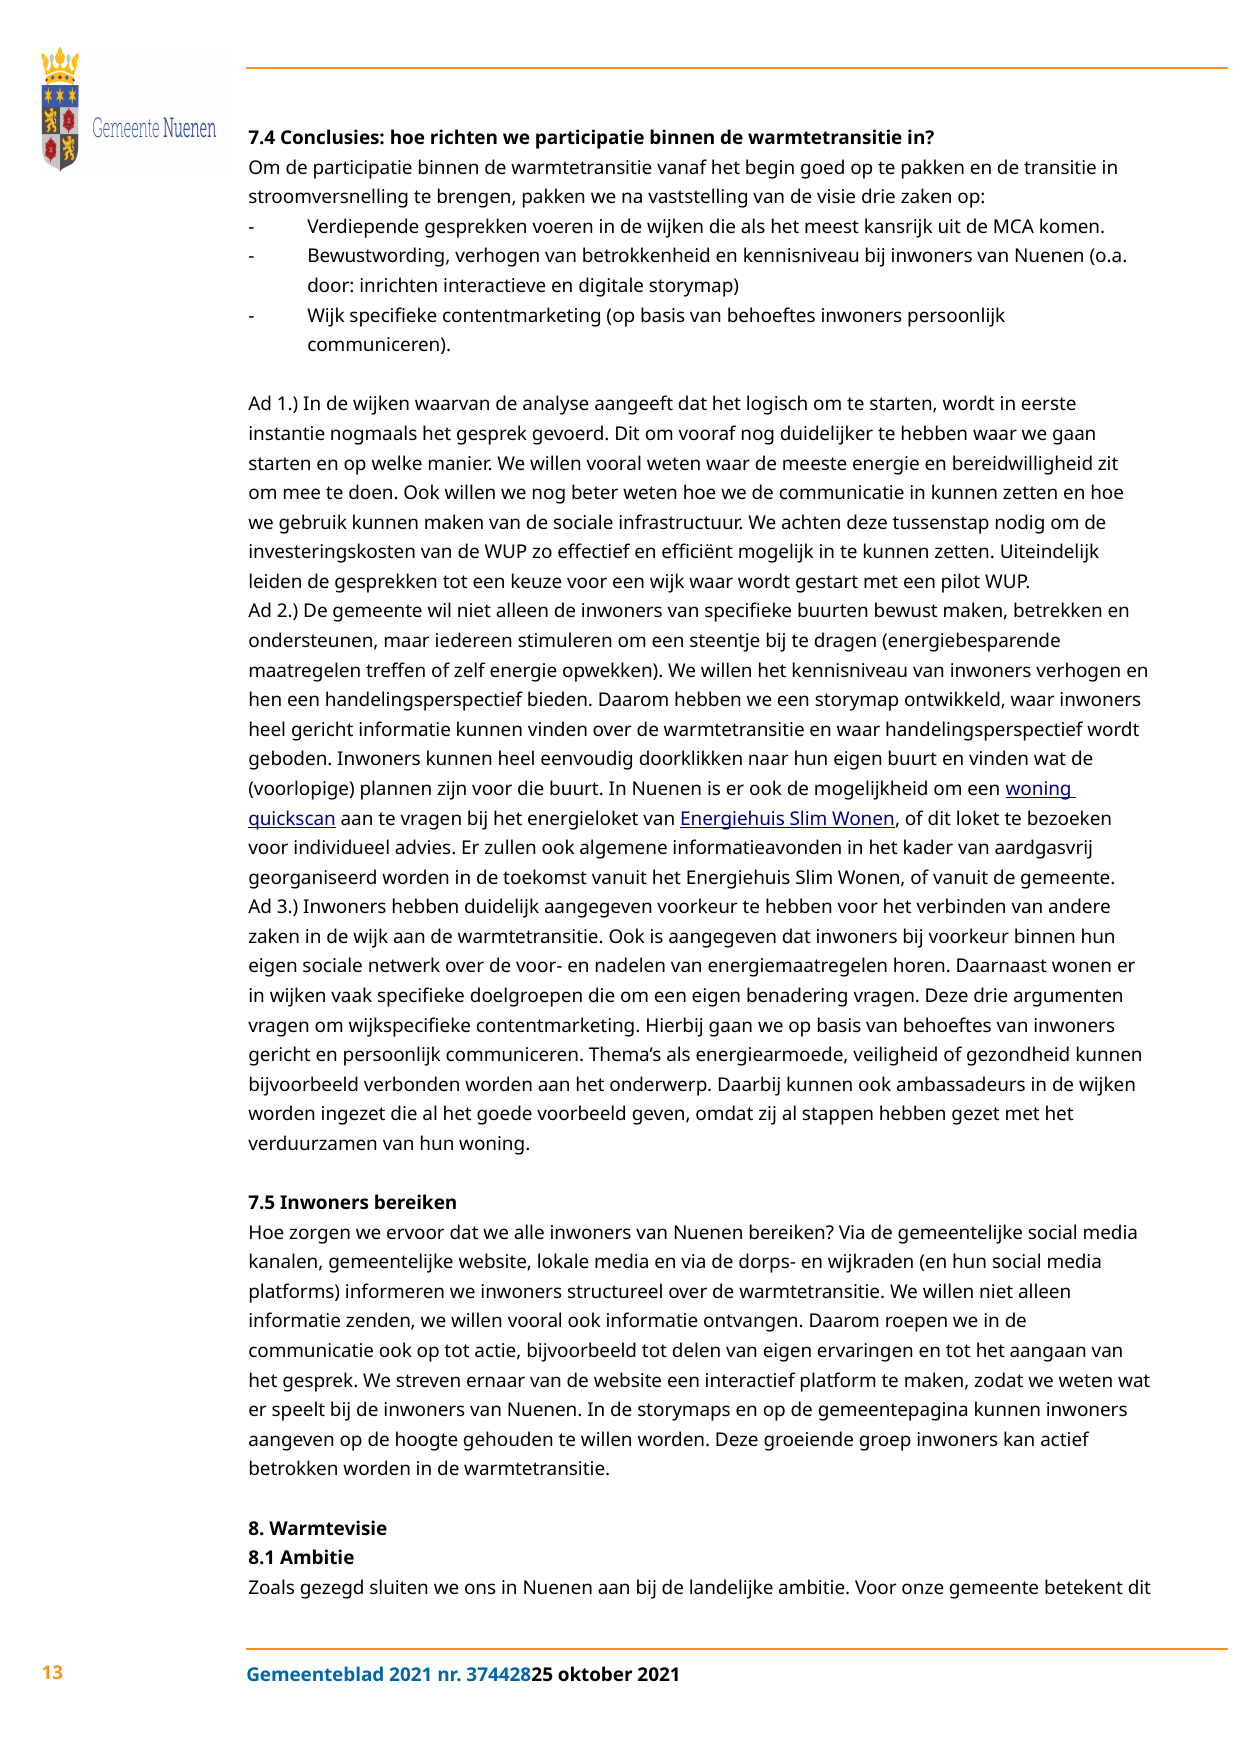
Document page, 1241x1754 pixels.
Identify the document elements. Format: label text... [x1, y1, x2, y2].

list Wijk specifieke contentmarketing (op basis van behoeftes inwoners persoonlijk communiceren). [248, 302, 1152, 357]
text 7.4 Conclusies: hoe richten we participatie binnen de warmtetransitie in? [248, 124, 1152, 150]
text Ad 2.) De gemeente wil niet alleen de inwoners van specifieke buurten bewust maken, betrekken en ondersteunen, maar iedereen stimuleren om een steentje bij te dragen (energiebesparende maatregelen treffen of zelf energie opwekken). We willen het kennisniveau van inwoners verhogen en hen een handelingsperspectief bieden. Daarom hebben we een storymap ontwikkeld, waar inwoners heel gericht informatie kunnen vinden over de warmtetransitie en waar handelingsperspectief wordt geboden. Inwoners kunnen heel eenvoudig doorklikken naar hun eigen buurt en vinden wat de (voorlopige) plannen zijn voor die buurt. In Nuenen is er ook de mogelijkheid om een woning quickscan aan te vragen bij het energieloket van Energiehuis Slim Wonen, of dit loket te bezoeken voor individueel advies. Er zullen ook algemene informatieavonden in het kader van aardgasvrij georganiseerd worden in de toekomst vanuit het Energiehuis Slim Wonen, of vanuit de gemeente. [248, 598, 1152, 890]
text 8. Warmtevisie [248, 1515, 1152, 1541]
text Hoe zorgen we ervoor dat we alle inwoners van Nuenen bereiken? Via de gemeentelijke social media kanalen, gemeentelijke website, lokale media en via de dorps- en wijkraden (en hun social media platforms) informeren we inwoners structureel over de warmtetransitie. We willen niet alleen informatie zenden, we willen vooral ook informatie ontvangen. Daarom roepen we in de communicatie ook op tot actie, bijvoorbeeld tot delen van eigen ervaringen en tot het aangaan van het gesprek. We streven ernaar van de website een interactief platform te maken, zodat we weten wat er speelt bij de inwoners van Nuenen. In de storymaps en op de gemeentepagina kunnen inwoners aangeven op de hoogte gehouden te willen worden. Deze groeiende groep inwoners kan actief betrokken worden in de warmtetransitie. [248, 1219, 1152, 1481]
text Ad 3.) Inwoners hebben duidelijk aangegeven voorkeur te hebben voor het verbinden van andere zaken in de wijk aan de warmtetransitie. Ook is aangegeven dat inwoners bij voorkeur binnen hun eigen sociale netwerk over de voor- en nadelen van energiemaatregelen horen. Daarnaast wonen er in wijken vaak specifieke doelgroepen die om een eigen benadering vragen. Deze drie argumenten vragen om wijkspecifieke contentmarketing. Hierbij gaan we op basis van behoeftes van inwoners gericht en persoonlijk communiceren. Thema’s als energiearmoede, veiligheid of gezondheid kunnen bijvoorbeeld verbonden worden aan het onderwerp. Daarbij kunnen ook ambassadeurs in de wijken worden ingezet die al het goede voorbeeld geven, omdat zij al stappen hebben gezet met het verduurzamen van hun woning. [248, 893, 1152, 1156]
text 7.5 Inwoners bereiken [248, 1189, 1152, 1215]
text Ad 1.) In de wijken waarvan de analyse aangeeft dat het logisch om te starten, wordt in eerste instantie nogmaals het gesprek gevoerd. Dit om vooraf nog duidelijker te hebben waar we gaan starten en op welke manier. We willen vooral weten waar de meeste energie en bereidwilligheid zit om mee te doen. Ook willen we nog beter weten hoe we de communicatie in kunnen zetten en hoe we gebruik kunnen maken van de sociale infrastructuur. We achten deze tussenstap nodig om de investeringskosten van de WUP zo effectief en efficiënt mogelijk in te kunnen zetten. Uiteindelijk leiden de gesprekken tot een keuze voor een wijk waar wordt gestart met een pilot WUP. [248, 391, 1152, 594]
picture [41, 47, 231, 172]
text Om de participatie binnen de warmtetransitie vanaf het begin goed op te pakken en de transitie in stroomversnelling te brengen, pakken we na vaststelling van de visie drie zaken op: [248, 154, 1152, 209]
text Zoals gezegd sluiten we ons in Nuenen aan bij de landelijke ambitie. Voor onze gemeente betekent dit [248, 1574, 1152, 1600]
list Bewustwording, verhogen van betrokkenheid en kennisniveau bij inwoners van Nuenen (o.a. door: inrichten interactieve en digitale storymap) [248, 243, 1152, 298]
text 8.1 Ambitie [248, 1544, 1152, 1570]
list Verdiepende gesprekken voeren in de wijken die als het meest kansrijk uit de MCA komen. [248, 213, 1152, 239]
